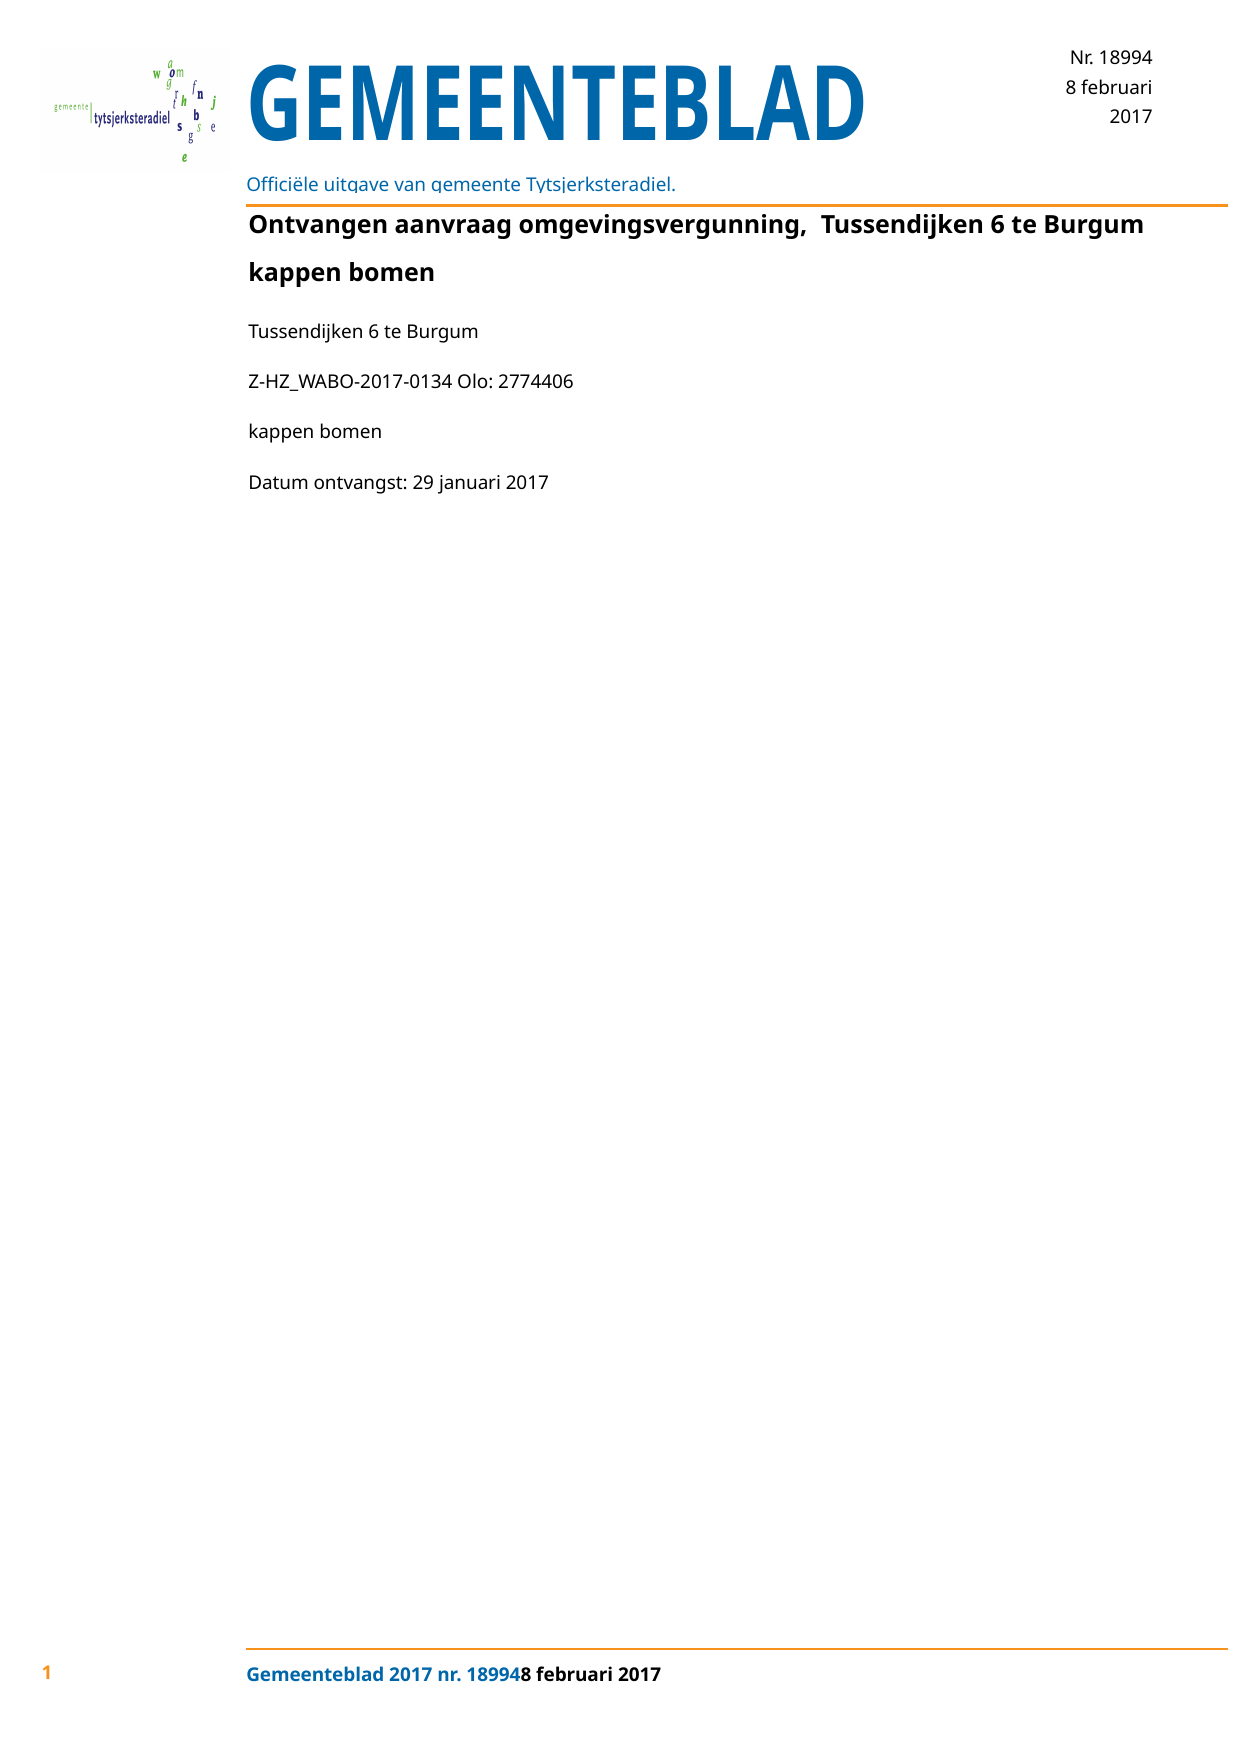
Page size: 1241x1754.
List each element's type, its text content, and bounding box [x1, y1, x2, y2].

picture [41, 47, 231, 172]
text Z-HZ_WABO-2017-0134 Olo: 2774406 [248, 368, 1152, 394]
text Tussendijken 6 te Burgum [248, 318, 1152, 344]
text Datum ontvangst: 29 januari 2017 [248, 469, 1152, 495]
text kappen bomen [248, 419, 1152, 444]
text Ontvangen aanvraag omgevingsvergunning, Tussendijken 6 te Burgum kappen bomen [248, 207, 1152, 288]
